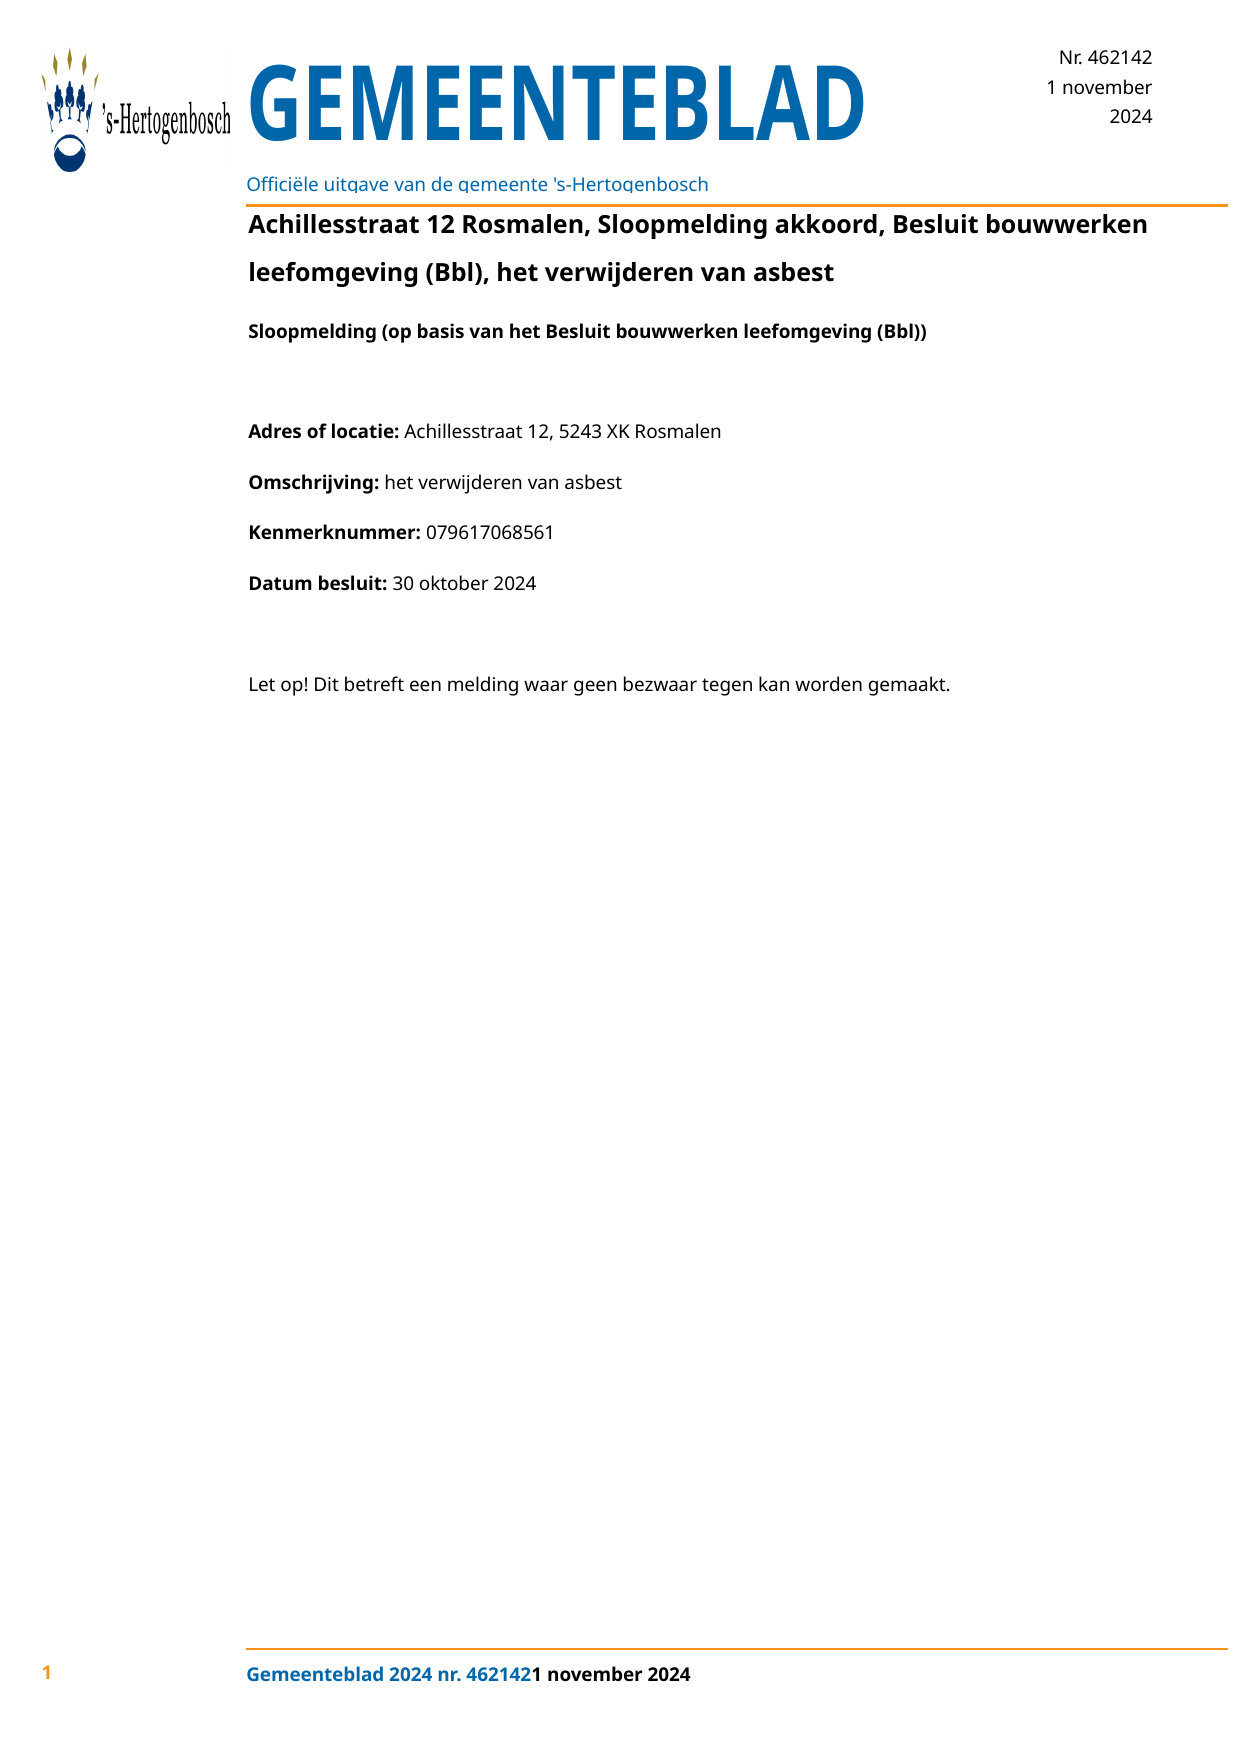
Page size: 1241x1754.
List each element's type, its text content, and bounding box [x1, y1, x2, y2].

text Kenmerknummer: 079617068561 [248, 519, 1152, 545]
text Let op! Dit betreft een melding waar geen bezwaar tegen kan worden gemaakt. [248, 671, 1152, 697]
text Achillesstraat 12 Rosmalen, Sloopmelding akkoord, Besluit bouwwerken leefomgeving (Bbl), het verwijderen van asbest [248, 207, 1152, 288]
text Adres of locatie: Achillesstraat 12, 5243 XK Rosmalen [248, 419, 1152, 444]
text Omschrijving: het verwijderen van asbest [248, 469, 1152, 495]
picture [41, 47, 231, 172]
text Sloopmelding (op basis van het Besluit bouwwerken leefomgeving (Bbl)) [248, 318, 1152, 344]
text Datum besluit: 30 oktober 2024 [248, 570, 1152, 596]
